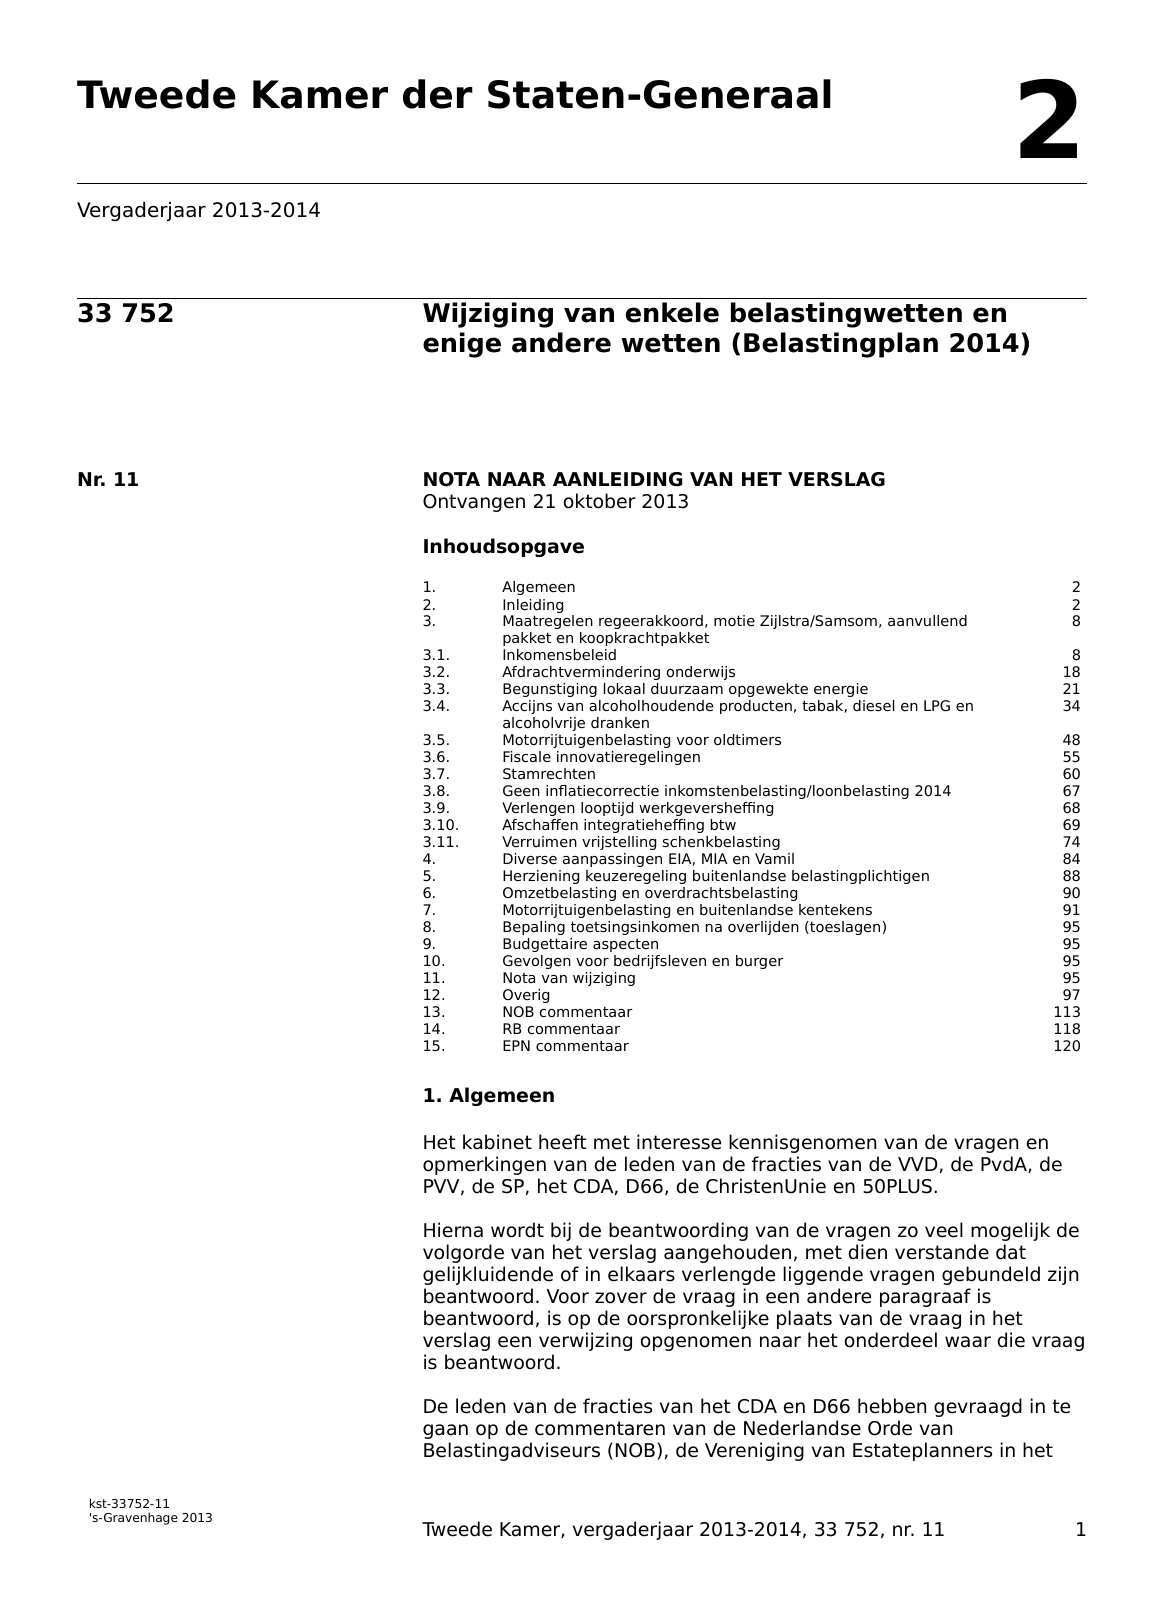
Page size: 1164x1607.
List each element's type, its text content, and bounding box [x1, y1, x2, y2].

table_cell Inkomensbeleid [496, 647, 1028, 664]
table_cell 3.10. [422, 817, 496, 834]
table_header Algemeen [496, 579, 1028, 596]
table_cell RB commentaar [496, 1021, 1028, 1038]
table_cell 55 [1028, 749, 1087, 766]
table_cell 5. [422, 868, 496, 885]
table_cell 95 [1028, 953, 1087, 970]
table_cell Overig [496, 987, 1028, 1004]
table_cell Gevolgen voor bedrijfsleven en burger [496, 953, 1028, 970]
subtitle 1. Algemeen [422, 1085, 1087, 1107]
table_cell Nota van wijziging [496, 970, 1028, 987]
table_cell Herziening keuzeregeling buitenlandse belastingplichtigen [496, 868, 1028, 885]
subtitle 33 752 Wijziging van enkele belastingwetten en enige andere wetten (Belastingplan 2014) [77, 299, 1087, 358]
table_cell 3.5. [422, 732, 496, 749]
table_cell EPN commentaar [496, 1038, 1028, 1055]
table_cell Begunstiging lokaal duurzaam opgewekte energie [496, 681, 1028, 698]
table_cell 95 [1028, 919, 1087, 936]
table_cell Verlengen looptijd werkgeversheffing [496, 800, 1028, 817]
table_cell Accijns van alcoholhoudende producten, tabak, diesel en LPG en alcoholvrije dranken [496, 698, 1028, 732]
table_cell 60 [1028, 766, 1087, 783]
text 's-Gravenhage 2013 [88, 1511, 323, 1525]
table_cell 8. [422, 919, 496, 936]
table_cell 34 [1028, 698, 1087, 732]
table_cell 3.3. [422, 681, 496, 698]
table_cell Motorrijtuigenbelasting voor oldtimers [496, 732, 1028, 749]
table_cell 3.6. [422, 749, 496, 766]
table_cell Afschaffen integratieheffing btw [496, 817, 1028, 834]
table_cell 3.9. [422, 800, 496, 817]
table_cell 14. [422, 1021, 496, 1038]
table_cell Fiscale innovatieregelingen [496, 749, 1028, 766]
text Hierna wordt bij de beantwoording van de vragen zo veel mogelijk de volgorde van het verslag aangehouden, met dien verstande dat gelijkluidende of in elkaars verlengde liggende vragen gebundeld zijn beantwoord. Voor zover de vraag in een andere paragraaf is beantwoord, is op de oorspronkelijke plaats van de vraag in het verslag een verwijzing opgenomen naar het onderdeel waar die vraag is beantwoord. [422, 1220, 1087, 1374]
table_cell 7. [422, 902, 496, 919]
table_cell Motorrijtuigenbelasting en buitenlandse kentekens [496, 902, 1028, 919]
table_cell 21 [1028, 681, 1087, 698]
table_cell 95 [1028, 936, 1087, 953]
table_cell 3.1. [422, 647, 496, 664]
table_cell 91 [1028, 902, 1087, 919]
table_cell 3.7. [422, 766, 496, 783]
table_cell 13. [422, 1004, 496, 1021]
table_cell 3.8. [422, 783, 496, 800]
table_cell 4. [422, 851, 496, 868]
table_cell 113 [1028, 1004, 1087, 1021]
table_cell 2 [1028, 596, 1087, 613]
table_cell 97 [1028, 987, 1087, 1004]
table_cell Budgettaire aspecten [496, 936, 1028, 953]
table_cell 10. [422, 953, 496, 970]
subtitle Inhoudsopgave [422, 536, 1087, 557]
table_cell 2. [422, 596, 496, 613]
table_cell Inleiding [496, 596, 1028, 613]
table_cell 6. [422, 885, 496, 902]
table_header 2 [886, 59, 1087, 183]
table_cell 67 [1028, 783, 1087, 800]
table_cell 3.11. [422, 834, 496, 851]
table_cell 88 [1028, 868, 1087, 885]
table_cell Afdrachtvermindering onderwijs [496, 664, 1028, 681]
table_cell 3. [422, 613, 496, 647]
table_cell 68 [1028, 800, 1087, 817]
table_cell 120 [1028, 1038, 1087, 1055]
table_cell Vergaderjaar 2013-2014 [77, 184, 1087, 298]
table_cell Maatregelen regeerakkoord, motie Zijlstra/Samsom, aanvullend pakket en koopkrachtpakket [496, 613, 1028, 647]
table_cell 84 [1028, 851, 1087, 868]
table_cell 48 [1028, 732, 1087, 749]
table_cell Omzetbelasting en overdrachtsbelasting [496, 885, 1028, 902]
table_header 2 [1028, 579, 1087, 596]
table_cell 69 [1028, 817, 1087, 834]
table_cell Stamrechten [496, 766, 1028, 783]
table_cell 90 [1028, 885, 1087, 902]
table_cell 9. [422, 936, 496, 953]
table_cell Geen inflatiecorrectie inkomstenbelasting/loonbelasting 2014 [496, 783, 1028, 800]
text kst-33752-11 [88, 1497, 323, 1511]
table_cell Diverse aanpassingen EIA, MIA en Vamil [496, 851, 1028, 868]
table_cell 3.4. [422, 698, 496, 732]
table_cell Verruimen vrijstelling schenkbelasting [496, 834, 1028, 851]
table_cell 8 [1028, 647, 1087, 664]
table_cell Bepaling toetsingsinkomen na overlijden (toeslagen) [496, 919, 1028, 936]
table_header Tweede Kamer der Staten-Generaal [77, 59, 886, 183]
table_cell NOB commentaar [496, 1004, 1028, 1021]
table_cell 95 [1028, 970, 1087, 987]
text Ontvangen 21 oktober 2013 [422, 491, 1087, 513]
table_cell 118 [1028, 1021, 1087, 1038]
subtitle Nr. 11 NOTA NAAR AANLEIDING VAN HET VERSLAG [77, 469, 1087, 491]
table_header 1. [422, 579, 496, 596]
table_cell 11. [422, 970, 496, 987]
table_cell 15. [422, 1038, 496, 1055]
table_cell 74 [1028, 834, 1087, 851]
text Het kabinet heeft met interesse kennisgenomen van de vragen en opmerkingen van de leden van de fracties van de VVD, de PvdA, de PVV, de SP, het CDA, D66, de ChristenUnie en 50PLUS. [422, 1132, 1087, 1198]
table_cell 3.2. [422, 664, 496, 681]
table_cell 18 [1028, 664, 1087, 681]
text De leden van de fracties van het CDA en D66 hebben gevraagd in te gaan op de commentaren van de Nederlandse Orde van Belastingadviseurs (NOB), de Vereniging van Estateplanners in het [422, 1396, 1087, 1462]
table_cell 8 [1028, 613, 1087, 647]
table_cell 12. [422, 987, 496, 1004]
